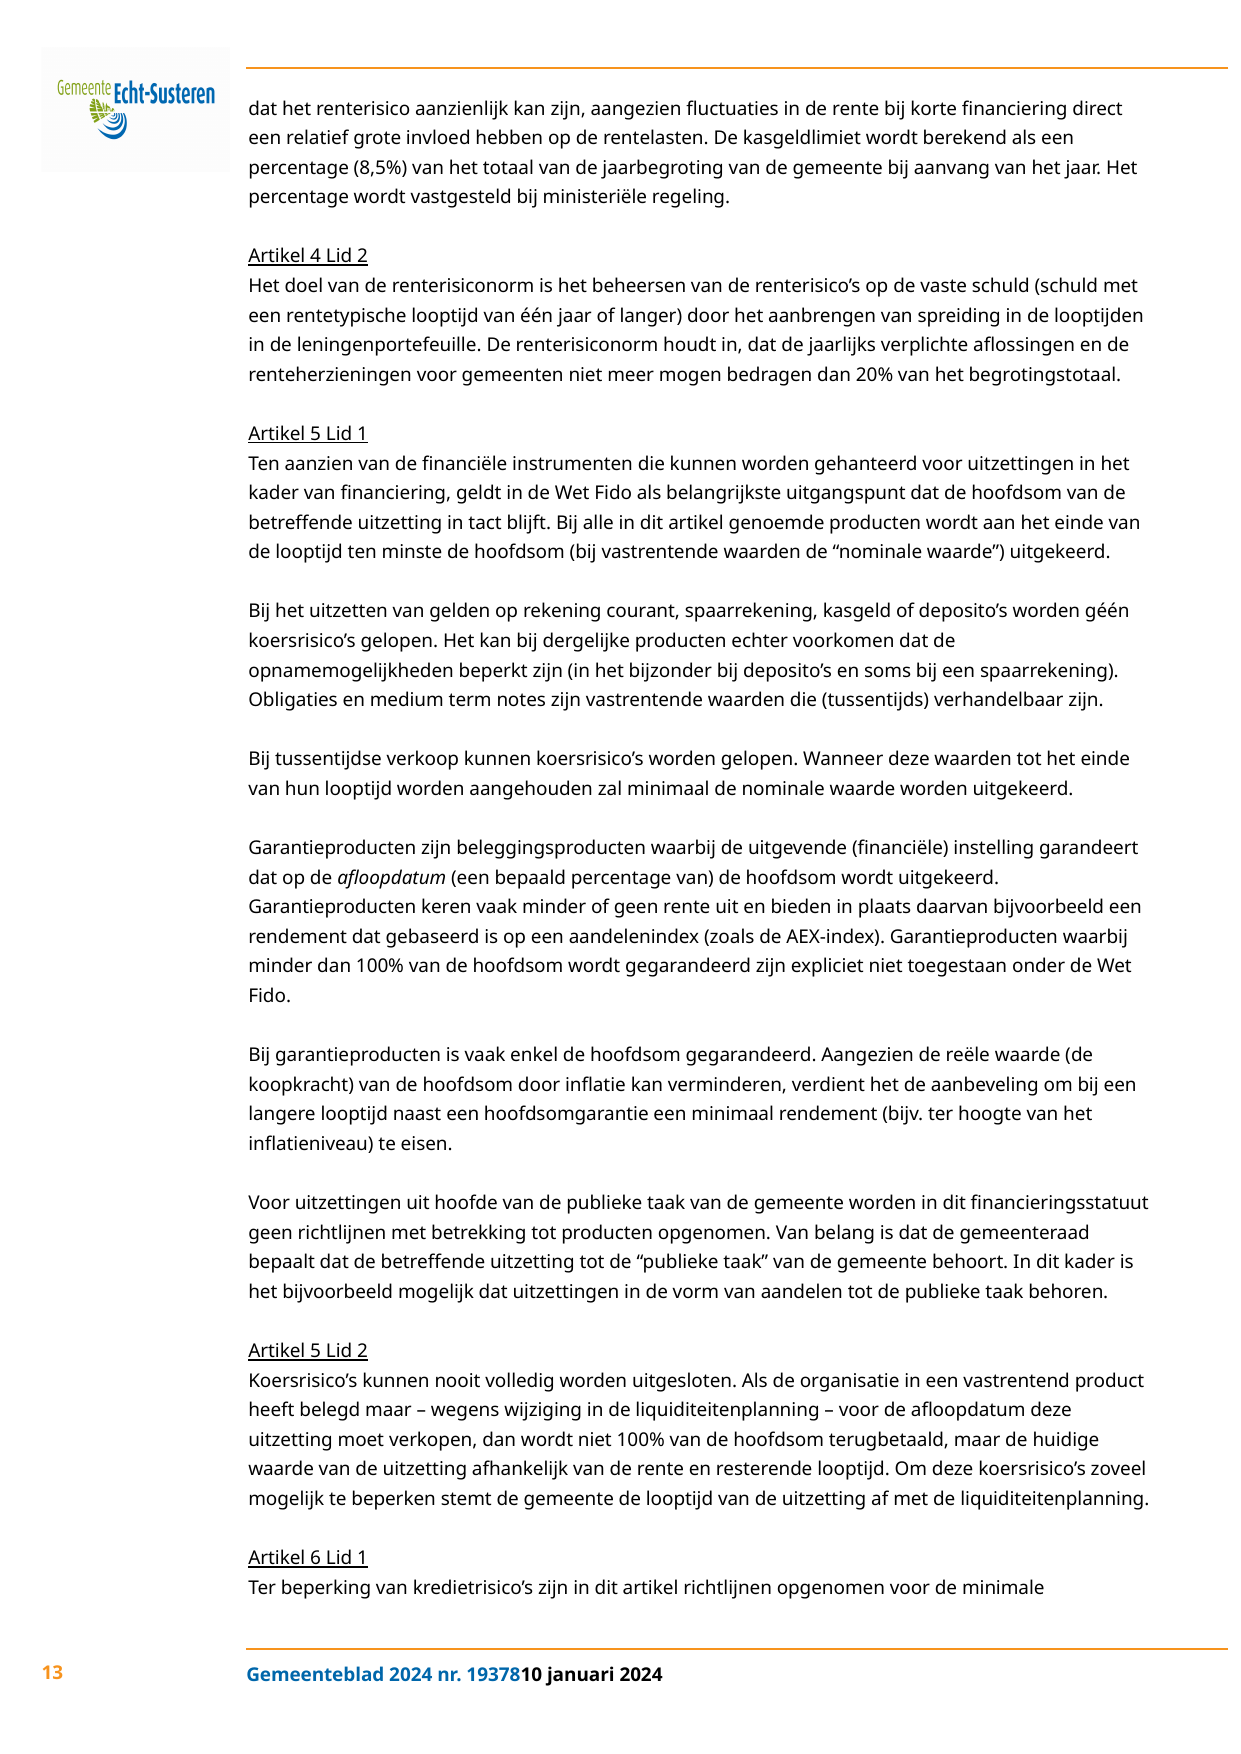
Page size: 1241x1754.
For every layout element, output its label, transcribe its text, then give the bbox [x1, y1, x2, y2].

text Koersrisico’s kunnen nooit volledig worden uitgesloten. Als de organisatie in een vastrentend product heeft belegd maar – wegens wijziging in de liquiditeitenplanning – voor de afloopdatum deze uitzetting moet verkopen, dan wordt niet 100% van de hoofdsom terugbetaald, maar de huidige waarde van de uitzetting afhankelijk van de rente en resterende looptijd. Om deze koersrisico’s zoveel mogelijk te beperken stemt de gemeente de looptijd van de uitzetting af met de liquiditeitenplanning. [248, 1367, 1152, 1511]
text Het doel van de renterisiconorm is het beheersen van de renterisico’s op de vaste schuld (schuld met een rentetypische looptijd van één jaar of langer) door het aanbrengen van spreiding in de looptijden in de leningenportefeuille. De renterisiconorm houdt in, dat de jaarlijks verplichte aflossingen en de renteherzieningen voor gemeenten niet meer mogen bedragen dan 20% van het begrotingstotaal. [248, 272, 1152, 387]
text Artikel 5 Lid 2 [248, 1337, 1152, 1363]
text Ten aanzien van de financiële instrumenten die kunnen worden gehanteerd voor uitzettingen in het kader van financiering, geldt in de Wet Fido als belangrijkste uitgangspunt dat de hoofdsom van de betreffende uitzetting in tact blijft. Bij alle in dit artikel genoemde producten wordt aan het einde van de looptijd ten minste de hoofdsom (bij vastrentende waarden de “nominale waarde”) uitgekeerd. [248, 450, 1152, 564]
text Bij tussentijdse verkoop kunnen koersrisico’s worden gelopen. Wanneer deze waarden tot het einde van hun looptijd worden aangehouden zal minimaal de nominale waarde worden uitgekeerd. [248, 746, 1152, 801]
text Artikel 6 Lid 1 [248, 1544, 1152, 1570]
text Ter beperking van kredietrisico’s zijn in dit artikel richtlijnen opgenomen voor de minimale [248, 1574, 1152, 1600]
text Artikel 4 Lid 2 [248, 243, 1152, 268]
text Artikel 5 Lid 1 [248, 420, 1152, 446]
text dat het renterisico aanzienlijk kan zijn, aangezien fluctuaties in de rente bij korte financiering direct een relatief grote invloed hebben op de rentelasten. De kasgeldlimiet wordt berekend als een percentage (8,5%) van het totaal van de jaarbegroting van de gemeente bij aanvang van het jaar. Het percentage wordt vastgesteld bij ministeriële regeling. [248, 95, 1152, 209]
picture [41, 47, 231, 172]
text Bij het uitzetten van gelden op rekening courant, spaarrekening, kasgeld of deposito’s worden géén koersrisico’s gelopen. Het kan bij dergelijke producten echter voorkomen dat de opnamemogelijkheden beperkt zijn (in het bijzonder bij deposito’s en soms bij een spaarrekening). Obligaties en medium term notes zijn vastrentende waarden die (tussentijds) verhandelbaar zijn. [248, 598, 1152, 712]
text Voor uitzettingen uit hoofde van de publieke taak van de gemeente worden in dit financieringsstatuut geen richtlijnen met betrekking tot producten opgenomen. Van belang is dat de gemeenteraad bepaalt dat de betreffende uitzetting tot de “publieke taak” van de gemeente behoort. In dit kader is het bijvoorbeeld mogelijk dat uitzettingen in de vorm van aandelen tot de publieke taak behoren. [248, 1189, 1152, 1304]
text Garantieproducten zijn beleggingsproducten waarbij de uitgevende (financiële) instelling garandeert dat op de afloopdatum (een bepaald percentage van) de hoofdsom wordt uitgekeerd. Garantieproducten keren vaak minder of geen rente uit en bieden in plaats daarvan bijvoorbeeld een rendement dat gebaseerd is op een aandelenindex (zoals de AEX-index). Garantieproducten waarbij minder dan 100% van de hoofdsom wordt gegarandeerd zijn expliciet niet toegestaan onder de Wet Fido. [248, 834, 1152, 1008]
text Bij garantieproducten is vaak enkel de hoofdsom gegarandeerd. Aangezien de reële waarde (de koopkracht) van de hoofdsom door inflatie kan verminderen, verdient het de aanbeveling om bij een langere looptijd naast een hoofdsomgarantie een minimaal rendement (bijv. ter hoogte van het inflatieniveau) te eisen. [248, 1041, 1152, 1156]
